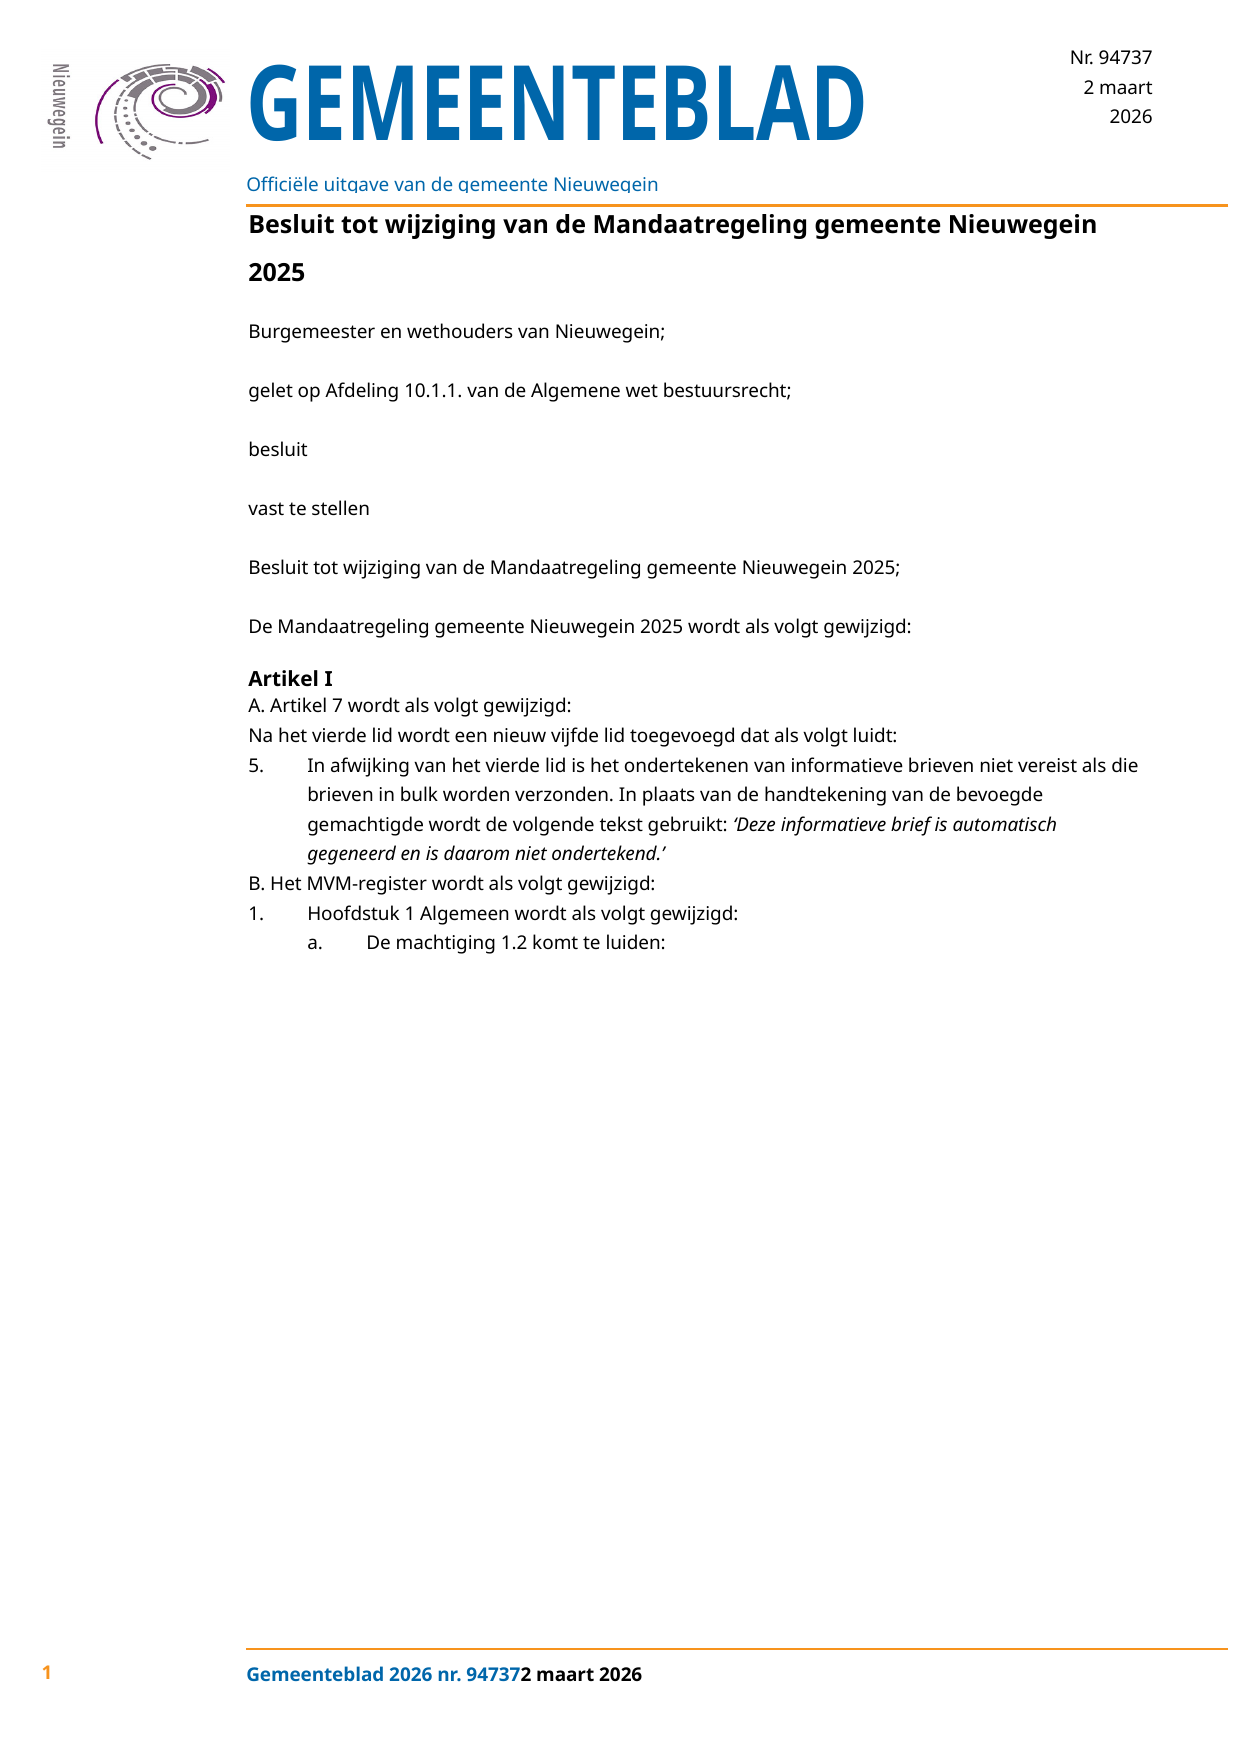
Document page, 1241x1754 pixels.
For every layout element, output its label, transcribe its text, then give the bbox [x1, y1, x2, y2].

text gelet op Afdeling 10.1.1. van de Algemene wet bestuursrecht; [248, 377, 1152, 403]
list In afwijking van het vierde lid is het ondertekenen van informatieve brieven niet vereist als die brieven in bulk worden verzonden. In plaats van de handtekening van de bevoegde gemachtigde wordt de volgende tekst gebruikt: ‘Deze informatieve brief is automatisch gegeneerd en is daarom niet ondertekend.’ [248, 752, 1152, 866]
text De Mandaatregeling gemeente Nieuwegein 2025 wordt als volgt gewijzigd: [248, 614, 1152, 639]
text besluit [248, 436, 1152, 462]
text Besluit tot wijziging van de Mandaatregeling gemeente Nieuwegein 2025 [248, 207, 1152, 288]
text Na het vierde lid wordt een nieuw vijfde lid toegevoegd dat als volgt luidt: [248, 722, 1152, 748]
text vast te stellen [248, 495, 1152, 521]
text A. Artikel 7 wordt als volgt gewijzigd: [248, 693, 1152, 718]
picture [41, 47, 231, 172]
list Hoofdstuk 1 Algemeen wordt als volgt gewijzigd: [248, 900, 1152, 925]
text Burgemeester en wethouders van Nieuwegein; [248, 318, 1152, 344]
text Artikel I [248, 664, 1152, 693]
text B. Het MVM-register wordt als volgt gewijzigd: [248, 870, 1152, 896]
list De machtiging 1.2 komt te luiden: [307, 929, 1152, 955]
text Besluit tot wijziging van de Mandaatregeling gemeente Nieuwegein 2025; [248, 554, 1152, 580]
